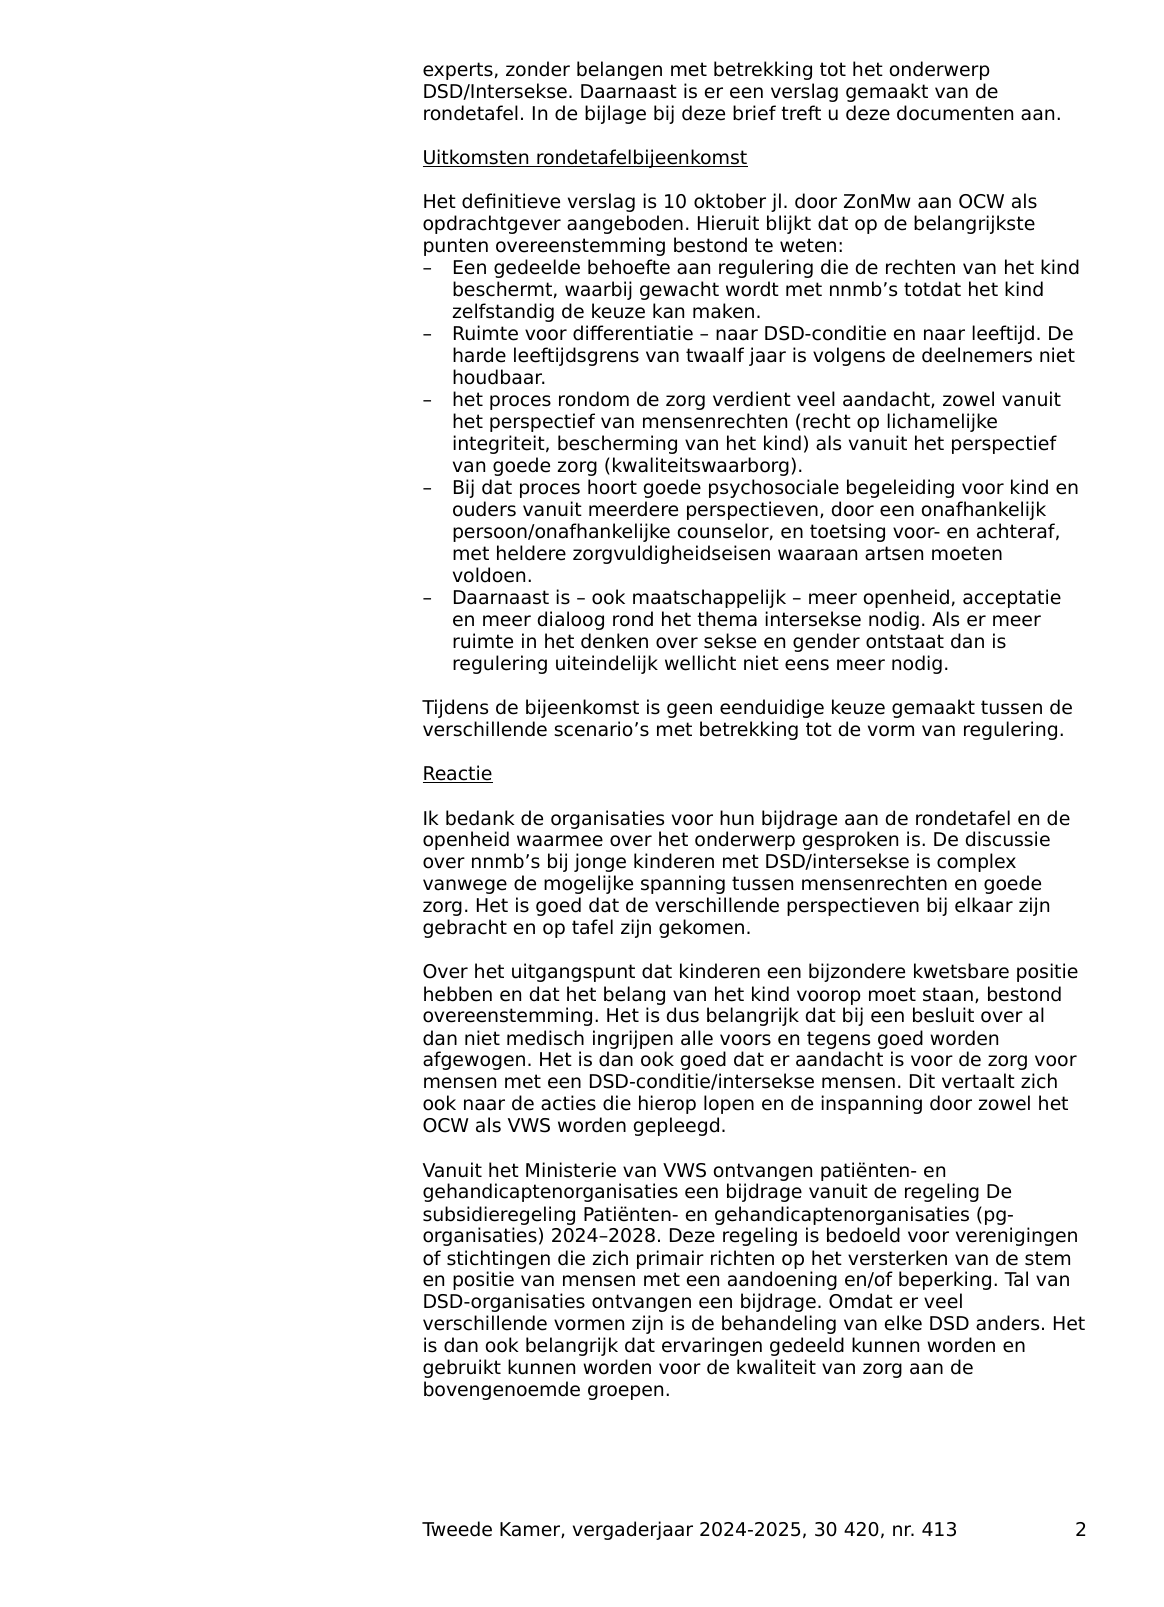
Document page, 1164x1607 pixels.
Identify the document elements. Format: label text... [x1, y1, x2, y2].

text Ik bedank de organisaties voor hun bijdrage aan de rondetafel en de openheid waarmee over het onderwerp gesproken is. De discussie over nnmb’s bij jonge kinderen met DSD/intersekse is complex vanwege de mogelijke spanning tussen mensenrechten en goede zorg. Het is goed dat de verschillende perspectieven bij elkaar zijn gebracht en op tafel zijn gekomen. [422, 807, 1087, 939]
text Uitkomsten rondetafelbijeenkomst [422, 147, 1087, 169]
subtitle Reactie [422, 763, 1087, 785]
text – Bij dat proces hoort goede psychosociale begeleiding voor kind en ouders vanuit meerdere perspectieven, door een onafhankelijk persoon/onafhankelijke counselor, en toetsing voor- en achteraf, met heldere zorgvuldigheidseisen waaraan artsen moeten voldoen. [422, 477, 1087, 587]
text – het proces rondom de zorg verdient veel aandacht, zowel vanuit het perspectief van mensenrechten (recht op lichamelijke integriteit, bescherming van het kind) als vanuit het perspectief van goede zorg (kwaliteitswaarborg). [422, 389, 1087, 477]
text Vanuit het Ministerie van VWS ontvangen patiënten- en gehandicaptenorganisaties een bijdrage vanuit de regeling De subsidieregeling Patiënten- en gehandicaptenorganisaties (pg-organisaties) 2024–2028. Deze regeling is bedoeld voor verenigingen of stichtingen die zich primair richten op het versterken van de stem en positie van mensen met een aandoening en/of beperking. Tal van DSD-organisaties ontvangen een bijdrage. Omdat er veel verschillende vormen zijn is de behandeling van elke DSD anders. Het is dan ook belangrijk dat ervaringen gedeeld kunnen worden en gebruikt kunnen worden voor de kwaliteit van zorg aan de bovengenoemde groepen. [422, 1159, 1087, 1401]
text experts, zonder belangen met betrekking tot het onderwerp DSD/Intersekse. Daarnaast is er een verslag gemaakt van de rondetafel. In de bijlage bij deze brief treft u deze documenten aan. [422, 59, 1087, 125]
text Over het uitgangspunt dat kinderen een bijzondere kwetsbare positie hebben en dat het belang van het kind voorop moet staan, bestond overeenstemming. Het is dus belangrijk dat bij een besluit over al dan niet medisch ingrijpen alle voors en tegens goed worden afgewogen. Het is dan ook goed dat er aandacht is voor de zorg voor mensen met een DSD-conditie/intersekse mensen. Dit vertaalt zich ook naar de acties die hierop lopen en de inspanning door zowel het OCW als VWS worden gepleegd. [422, 961, 1087, 1137]
text Het definitieve verslag is 10 oktober jl. door ZonMw aan OCW als opdrachtgever aangeboden. Hieruit blijkt dat op de belangrijkste punten overeenstemming bestond te weten: [422, 191, 1087, 257]
text Tijdens de bijeenkomst is geen eenduidige keuze gemaakt tussen de verschillende scenario’s met betrekking tot de vorm van regulering. [422, 697, 1087, 741]
text – Ruimte voor differentiatie – naar DSD-conditie en naar leeftijd. De harde leeftijdsgrens van twaalf jaar is volgens de deelnemers niet houdbaar. [422, 323, 1087, 389]
text – Daarnaast is – ook maatschappelijk – meer openheid, acceptatie en meer dialoog rond het thema intersekse nodig. Als er meer ruimte in het denken over sekse en gender ontstaat dan is regulering uiteindelijk wellicht niet eens meer nodig. [422, 587, 1087, 675]
text – Een gedeelde behoefte aan regulering die de rechten van het kind beschermt, waarbij gewacht wordt met nnmb’s totdat het kind zelfstandig de keuze kan maken. [422, 257, 1087, 323]
